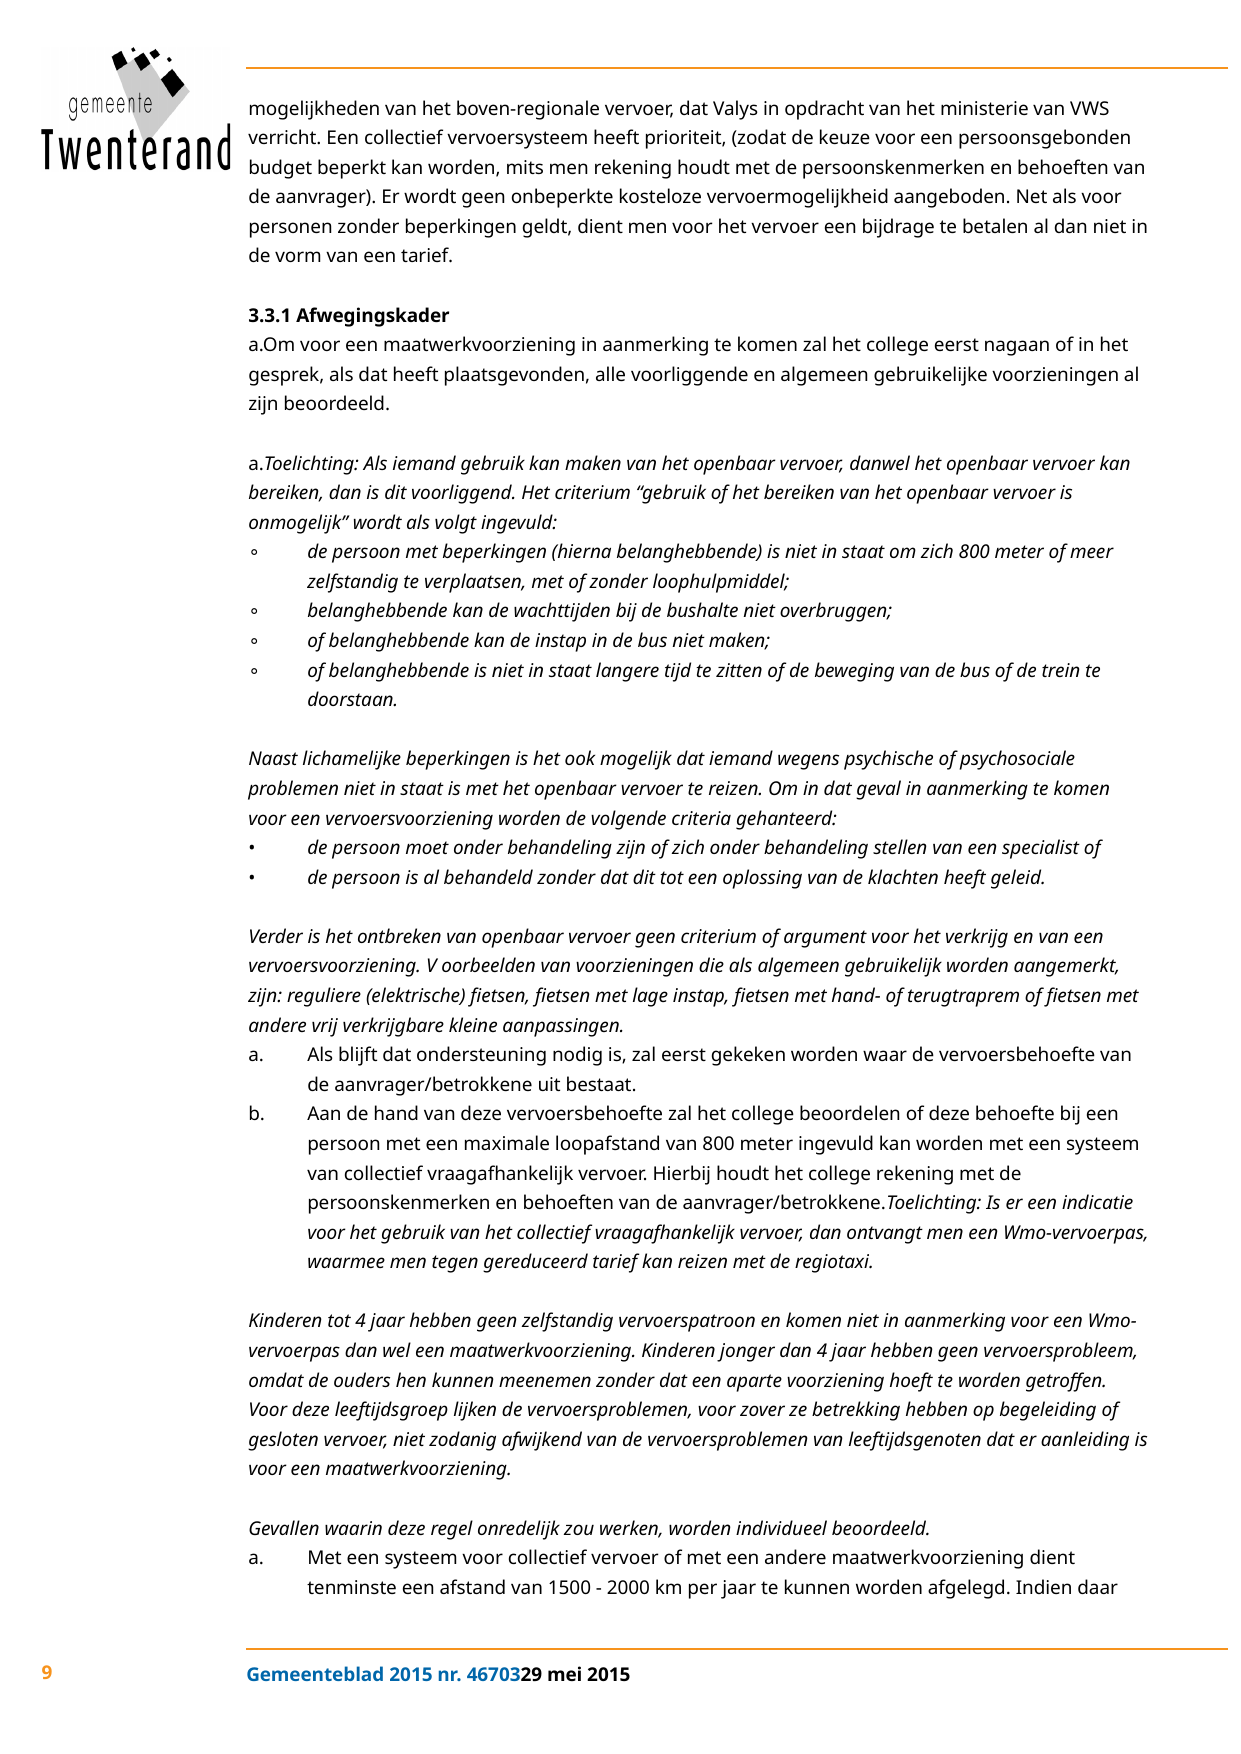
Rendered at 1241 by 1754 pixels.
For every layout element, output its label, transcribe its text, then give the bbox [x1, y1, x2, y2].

text mogelijkheden van het boven-regionale vervoer, dat Valys in opdracht van het ministerie van VWS verricht. Een collectief vervoersysteem heeft prioriteit, (zodat de keuze voor een persoonsgebonden budget beperkt kan worden, mits men rekening houdt met de persoonskenmerken en behoeften van de aanvrager). Er wordt geen onbeperkte kosteloze vervoermogelijkheid aangeboden. Net als voor personen zonder beperkingen geldt, dient men voor het vervoer een bijdrage te betalen al dan niet in de vorm van een tarief. [248, 95, 1152, 268]
list Met een systeem voor collectief vervoer of met een andere maatwerkvoorziening dient tenminste een afstand van 1500 - 2000 km per jaar te kunnen worden afgelegd. Indien daar [248, 1544, 1152, 1600]
text Naast lichamelijke beperkingen is het ook mogelijk dat iemand wegens psychische of psychosociale problemen niet in staat is met het openbaar vervoer te reizen. Om in dat geval in aanmerking te komen voor een vervoersvoorziening worden de volgende criteria gehanteerd: [248, 746, 1152, 831]
picture [41, 47, 231, 172]
text Gevallen waarin deze regel onredelijk zou werken, worden individueel beoordeeld. [248, 1515, 1152, 1541]
list de persoon met beperkingen (hierna belanghebbende) is niet in staat om zich 800 meter of meer zelfstandig te verplaatsen, met of zonder loophulpmiddel; [248, 538, 1152, 594]
text a.Om voor een maatwerkvoorziening in aanmerking te komen zal het college eerst nagaan of in het gesprek, als dat heeft plaatsgevonden, alle voorliggende en algemeen gebruikelijke voorzieningen al zijn beoordeeld. [248, 331, 1152, 416]
text Kinderen tot 4 jaar hebben geen zelfstandig vervoerspatroon en komen niet in aanmerking voor een Wmo-vervoerpas dan wel een maatwerkvoorziening. Kinderen jonger dan 4 jaar hebben geen vervoersprobleem, omdat de ouders hen kunnen meenemen zonder dat een aparte voorziening hoeft te worden getroffen. Voor deze leeftijdsgroep lijken de vervoersproblemen, voor zover ze betrekking hebben op begeleiding of gesloten vervoer, niet zodanig afwijkend van de vervoersproblemen van leeftijdsgenoten dat er aanleiding is voor een maatwerkvoorziening. [248, 1308, 1152, 1481]
list of belanghebbende is niet in staat langere tijd te zitten of de beweging van de bus of de trein te doorstaan. [248, 657, 1152, 712]
text a.Toelichting: Als iemand gebruik kan maken van het openbaar vervoer, danwel het openbaar vervoer kan bereiken, dan is dit voorliggend. Het criterium “gebruik of het bereiken van het openbaar vervoer is onmogelijk” wordt als volgt ingevuld: [248, 450, 1152, 535]
text 3.3.1 Afwegingskader [248, 302, 1152, 328]
list of belanghebbende kan de instap in de bus niet maken; [248, 627, 1152, 653]
list de persoon is al behandeld zonder dat dit tot een oplossing van de klachten heeft geleid. [248, 864, 1152, 890]
list Als blijft dat ondersteuning nodig is, zal eerst gekeken worden waar de vervoersbehoefte van de aanvrager/betrokkene uit bestaat. [248, 1041, 1152, 1097]
list belanghebbende kan de wachttijden bij de bushalte niet overbruggen; [248, 598, 1152, 623]
list Aan de hand van deze vervoersbehoefte zal het college beoordelen of deze behoefte bij een persoon met een maximale loopafstand van 800 meter ingevuld kan worden met een systeem van collectief vraagafhankelijk vervoer. Hierbij houdt het college rekening met de persoonskenmerken en behoeften van de aanvrager/betrokkene.Toelichting: Is er een indicatie voor het gebruik van het collectief vraagafhankelijk vervoer, dan ontvangt men een Wmo-vervoerpas, waarmee men tegen gereduceerd tarief kan reizen met de regiotaxi. [248, 1101, 1152, 1274]
text Verder is het ontbreken van openbaar vervoer geen criterium of argument voor het verkrijg en van een vervoersvoorziening. V oorbeelden van voorzieningen die als algemeen gebruikelijk worden aangemerkt, zijn: reguliere (elektrische) fietsen, fietsen met lage instap, fietsen met hand- of terugtraprem of fietsen met andere vrij verkrijgbare kleine aanpassingen. [248, 923, 1152, 1038]
list de persoon moet onder behandeling zijn of zich onder behandeling stellen van een specialist of [248, 834, 1152, 860]
